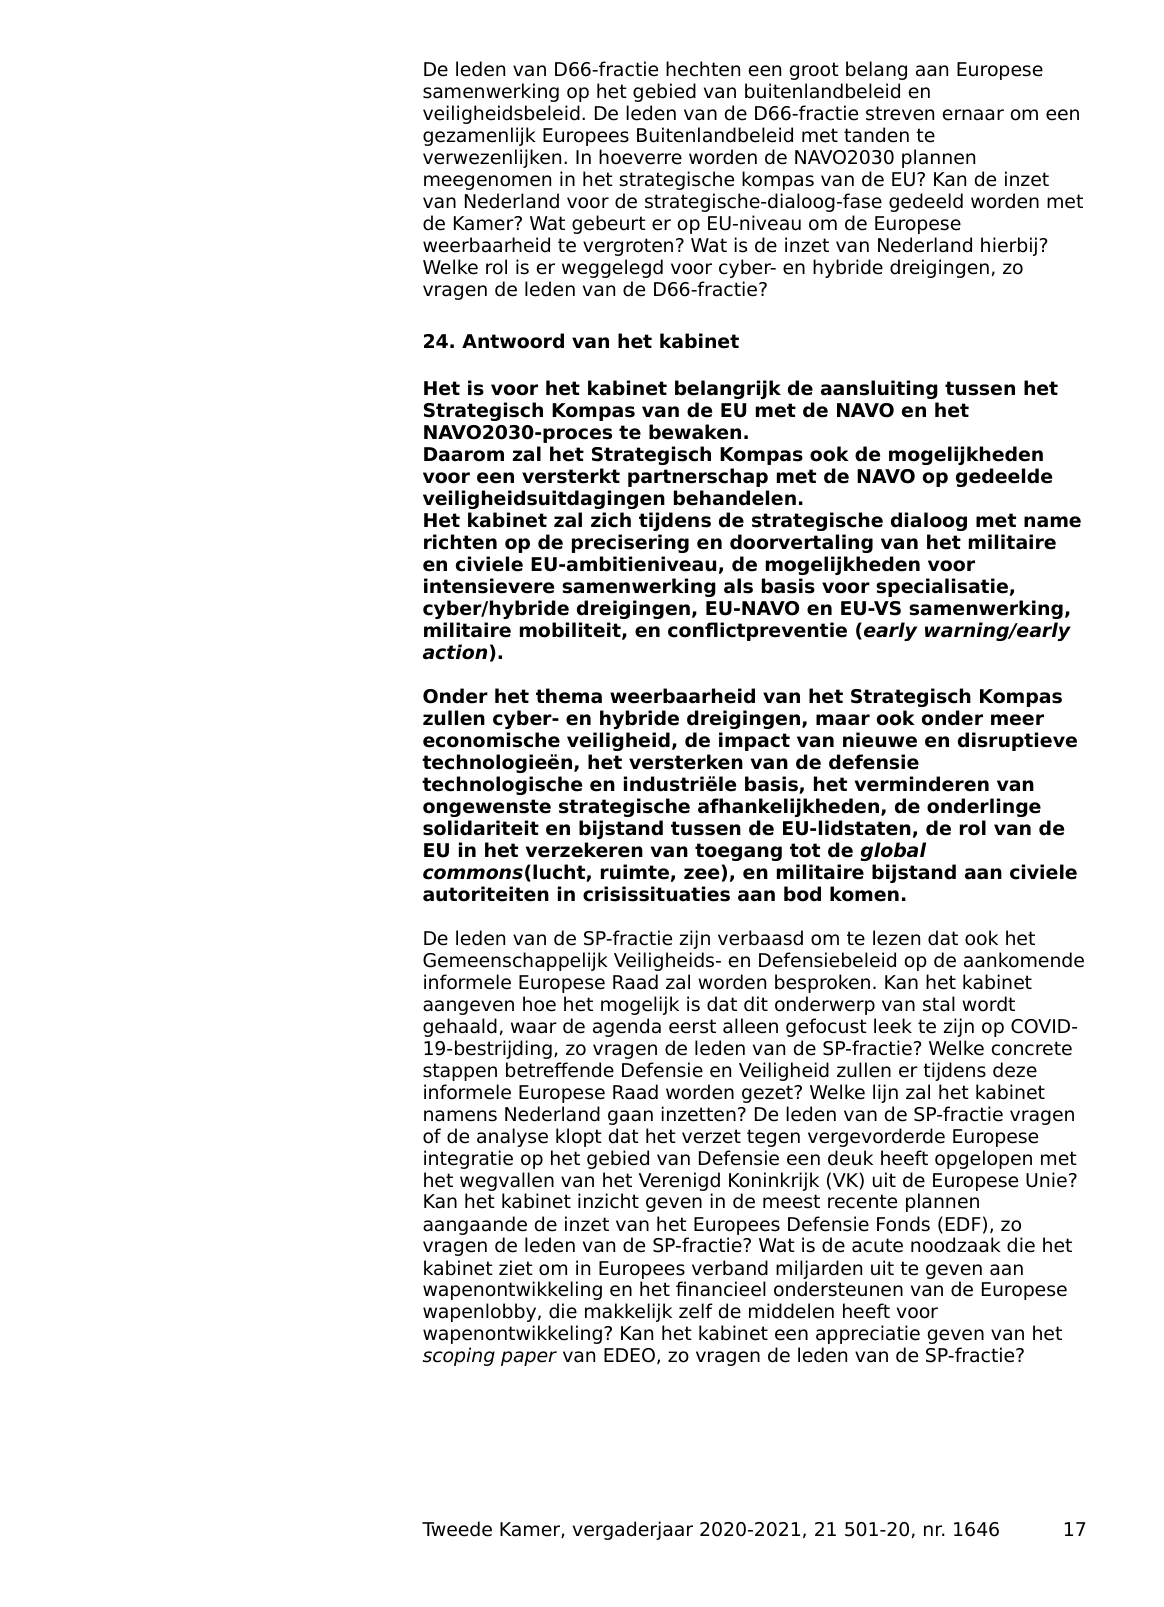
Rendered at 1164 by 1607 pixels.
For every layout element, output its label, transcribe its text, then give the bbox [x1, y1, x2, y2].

text Onder het thema weerbaarheid van het Strategisch Kompas zullen cyber- en hybride dreigingen, maar ook onder meer economische veiligheid, de impact van nieuwe en disruptieve technologieën, het versterken van de defensie technologische en industriële basis, het verminderen van ongewenste strategische afhankelijkheden, de onderlinge solidariteit en bijstand tussen de EU-lidstaten, de rol van de EU in het verzekeren van toegang tot de global commons(lucht, ruimte, zee), en militaire bijstand aan civiele autoriteiten in crisissituaties aan bod komen. [422, 686, 1087, 906]
text Het kabinet zal zich tijdens de strategische dialoog met name richten op de precisering en doorvertaling van het militaire en civiele EU-ambitieniveau, de mogelijkheden voor intensievere samenwerking als basis voor specialisatie, cyber/hybride dreigingen, EU-NAVO en EU-VS samenwerking, militaire mobiliteit, en conflictpreventie (early warning/early action). [422, 510, 1087, 663]
text De leden van D66-fractie hechten een groot belang aan Europese samenwerking op het gebied van buitenlandbeleid en veiligheidsbeleid. De leden van de D66-fractie streven ernaar om een gezamenlijk Europees Buitenlandbeleid met tanden te verwezenlijken. In hoeverre worden de NAVO2030 plannen meegenomen in het strategische kompas van de EU? Kan de inzet van Nederland voor de strategische-dialoog-fase gedeeld worden met de Kamer? Wat gebeurt er op EU-niveau om de Europese weerbaarheid te vergroten? Wat is de inzet van Nederland hierbij? Welke rol is er weggelegd voor cyber- en hybride dreigingen, zo vragen de leden van de D66-fractie? [422, 59, 1087, 301]
text Het is voor het kabinet belangrijk de aansluiting tussen het Strategisch Kompas van de EU met de NAVO en het NAVO2030-proces te bewaken. [422, 378, 1087, 444]
subtitle 24. Antwoord van het kabinet [422, 331, 1087, 353]
text Daarom zal het Strategisch Kompas ook de mogelijkheden voor een versterkt partnerschap met de NAVO op gedeelde veiligheidsuitdagingen behandelen. [422, 444, 1087, 510]
text De leden van de SP-fractie zijn verbaasd om te lezen dat ook het Gemeenschappelijk Veiligheids- en Defensiebeleid op de aankomende informele Europese Raad zal worden besproken. Kan het kabinet aangeven hoe het mogelijk is dat dit onderwerp van stal wordt gehaald, waar de agenda eerst alleen gefocust leek te zijn op COVID-19-bestrijding, zo vragen de leden van de SP-fractie? Welke concrete stappen betreffende Defensie en Veiligheid zullen er tijdens deze informele Europese Raad worden gezet? Welke lijn zal het kabinet namens Nederland gaan inzetten? De leden van de SP-fractie vragen of de analyse klopt dat het verzet tegen vergevorderde Europese integratie op het gebied van Defensie een deuk heeft opgelopen met het wegvallen van het Verenigd Koninkrijk (VK) uit de Europese Unie? Kan het kabinet inzicht geven in de meest recente plannen aangaande de inzet van het Europees Defensie Fonds (EDF), zo vragen de leden van de SP-fractie? Wat is de acute noodzaak die het kabinet ziet om in Europees verband miljarden uit te geven aan wapenontwikkeling en het financieel ondersteunen van de Europese wapenlobby, die makkelijk zelf de middelen heeft voor wapenontwikkeling? Kan het kabinet een appreciatie geven van het scoping paper van EDEO, zo vragen de leden van de SP-fractie? [422, 928, 1087, 1367]
